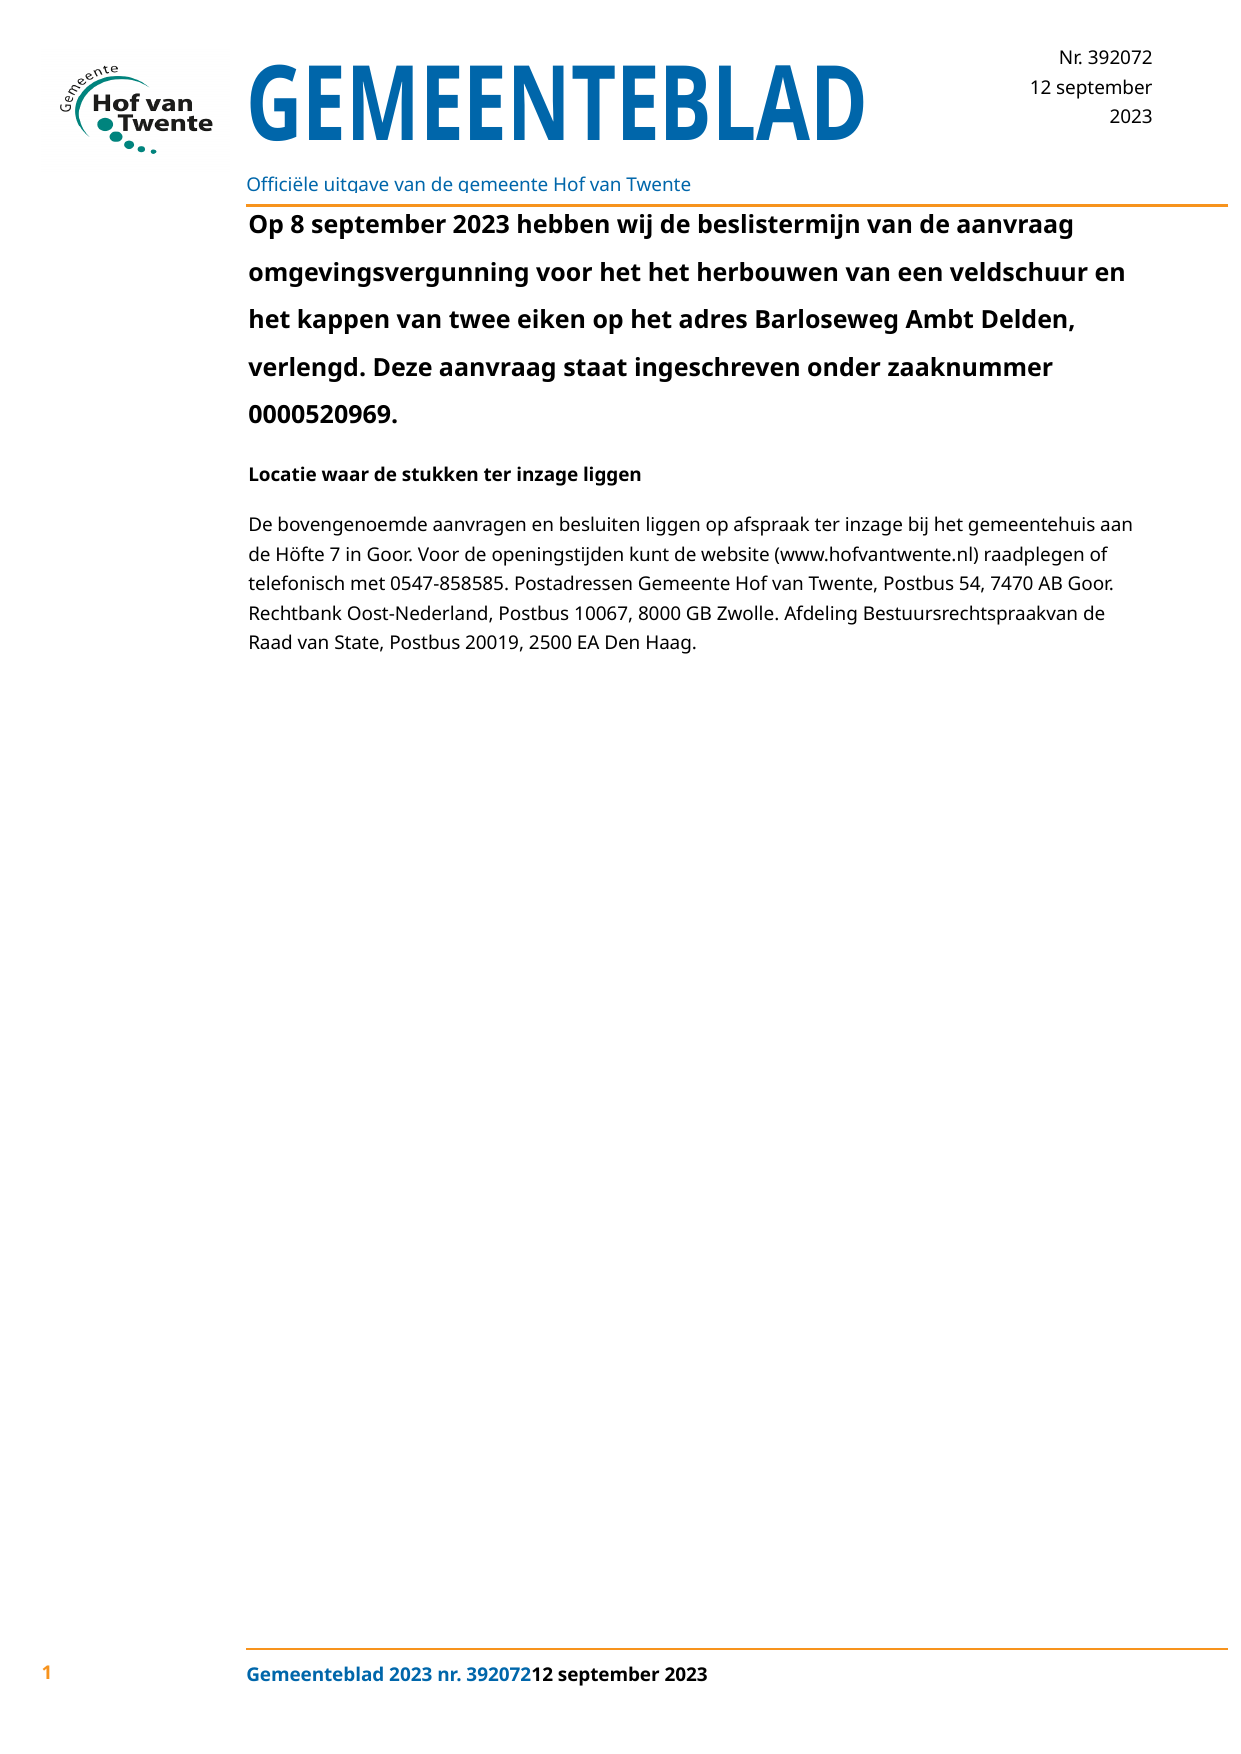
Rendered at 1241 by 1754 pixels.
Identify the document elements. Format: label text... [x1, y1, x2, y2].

text De bovengenoemde aanvragen en besluiten liggen op afspraak ter inzage bij het gemeentehuis aan de Höfte 7 in Goor. Voor de openingstijden kunt de website (www.hofvantwente.nl) raadplegen of telefonisch met 0547-858585. Postadressen Gemeente Hof van Twente, Postbus 54, 7470 AB Goor. Rechtbank Oost-Nederland, Postbus 10067, 8000 GB Zwolle. Afdeling Bestuursrechtspraakvan de Raad van State, Postbus 20019, 2500 EA Den Haag. [248, 511, 1152, 655]
text Locatie waar de stukken ter inzage liggen [248, 461, 1152, 486]
text Op 8 september 2023 hebben wij de beslistermijn van de aanvraag omgevingsvergunning voor het het herbouwen van een veldschuur en het kappen van twee eiken op het adres Barloseweg Ambt Delden, verlengd. Deze aanvraag staat ingeschreven onder zaaknummer 0000520969. [248, 207, 1152, 431]
picture [41, 47, 231, 172]
